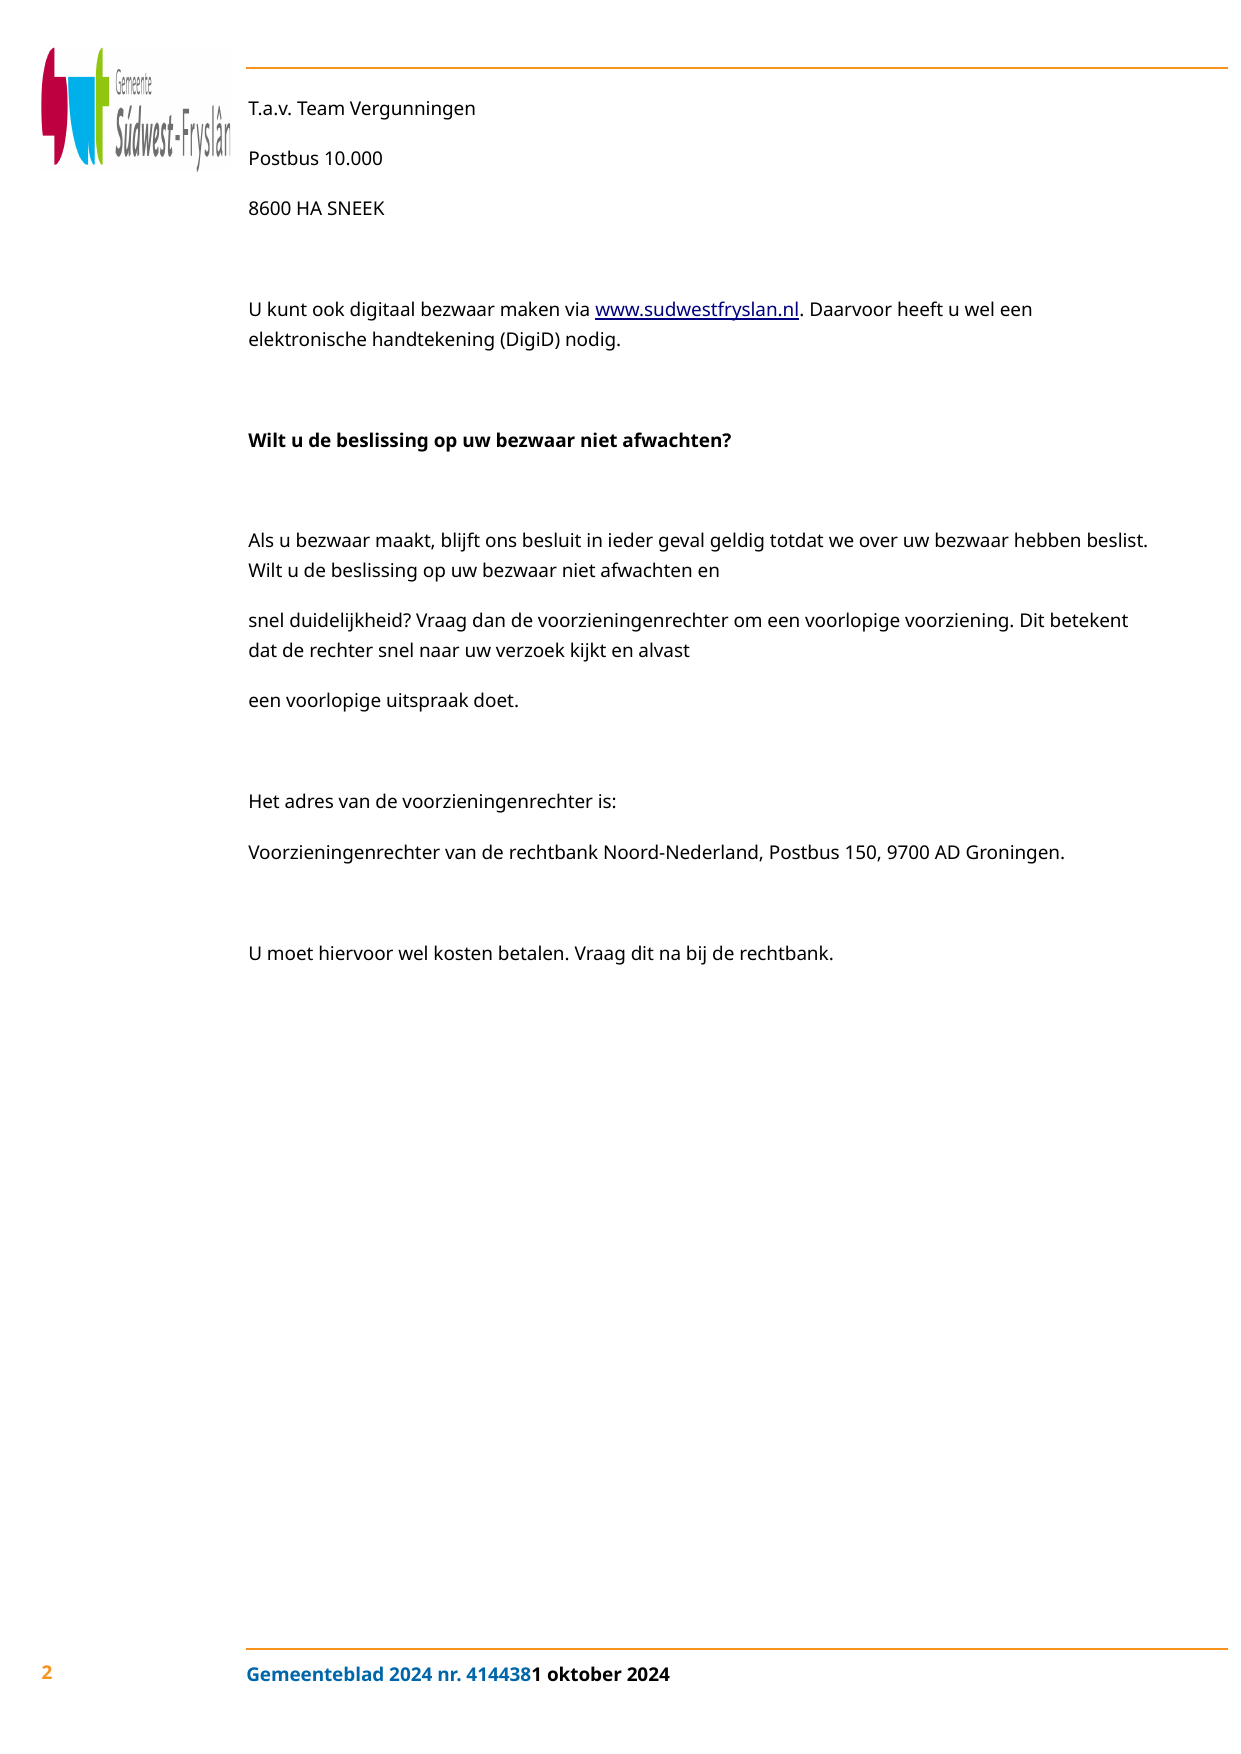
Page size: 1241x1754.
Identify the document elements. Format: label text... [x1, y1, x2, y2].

text Het adres van de voorzieningenrechter is: [248, 788, 1152, 814]
text Voorzieningenrechter van de rechtbank Noord-Nederland, Postbus 150, 9700 AD Groningen. [248, 839, 1152, 865]
text 8600 HA SNEEK [248, 196, 1152, 221]
text U moet hiervoor wel kosten betalen. Vraag dit na bij de rechtbank. [248, 940, 1152, 966]
text een voorlopige uitspraak doet. [248, 688, 1152, 713]
text T.a.v. Team Vergunningen [248, 95, 1152, 121]
text Postbus 10.000 [248, 145, 1152, 171]
text Als u bezwaar maakt, blijft ons besluit in ieder geval geldig totdat we over uw bezwaar hebben beslist. Wilt u de beslissing op uw bezwaar niet afwachten en [248, 528, 1152, 583]
text snel duidelijkheid? Vraag dan de voorzieningenrechter om een voorlopige voorziening. Dit betekent dat de rechter snel naar uw verzoek kijkt en alvast [248, 608, 1152, 663]
picture [41, 47, 231, 172]
text Wilt u de beslissing op uw bezwaar niet afwachten? [248, 427, 1152, 453]
text U kunt ook digitaal bezwaar maken via www.sudwestfryslan.nl. Daarvoor heeft u wel een elektronische handtekening (DigiD) nodig. [248, 296, 1152, 352]
